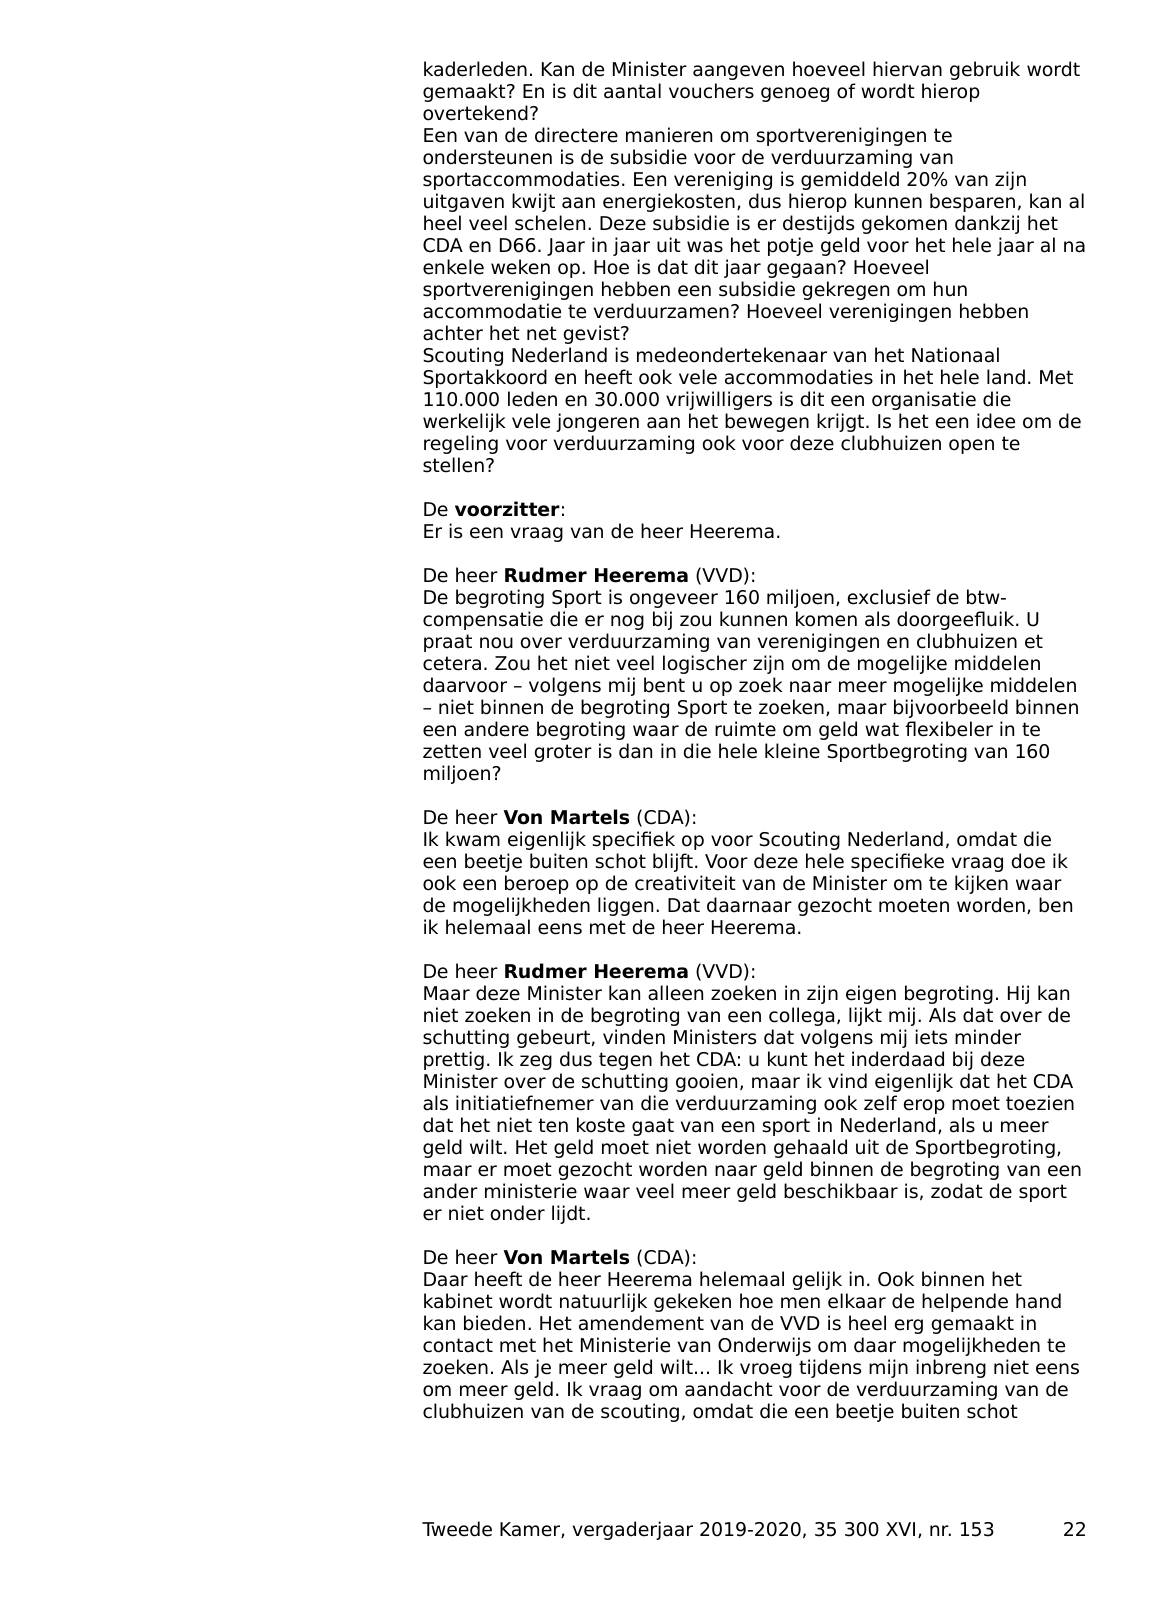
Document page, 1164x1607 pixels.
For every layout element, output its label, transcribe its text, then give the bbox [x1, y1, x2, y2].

text De heer Von Martels (CDA): [422, 1247, 1087, 1269]
text De heer Von Martels (CDA): [422, 807, 1087, 829]
text Een van de directere manieren om sportverenigingen te ondersteunen is de subsidie voor de verduurzaming van sportaccommodaties. Een vereniging is gemiddeld 20% van zijn uitgaven kwijt aan energiekosten, dus hierop kunnen besparen, kan al heel veel schelen. Deze subsidie is er destijds gekomen dankzij het CDA en D66. Jaar in jaar uit was het potje geld voor het hele jaar al na enkele weken op. Hoe is dat dit jaar gegaan? Hoeveel sportverenigingen hebben een subsidie gekregen om hun accommodatie te verduurzamen? Hoeveel verenigingen hebben achter het net gevist? [422, 125, 1087, 345]
text Er is een vraag van de heer Heerema. [422, 521, 1087, 543]
text Ik kwam eigenlijk specifiek op voor Scouting Nederland, omdat die een beetje buiten schot blijft. Voor deze hele specifieke vraag doe ik ook een beroep op de creativiteit van de Minister om te kijken waar de mogelijkheden liggen. Dat daarnaar gezocht moeten worden, ben ik helemaal eens met de heer Heerema. [422, 829, 1087, 939]
text kaderleden. Kan de Minister aangeven hoeveel hiervan gebruik wordt gemaakt? En is dit aantal vouchers genoeg of wordt hierop overtekend? [422, 59, 1087, 125]
text Daar heeft de heer Heerema helemaal gelijk in. Ook binnen het kabinet wordt natuurlijk gekeken hoe men elkaar de helpende hand kan bieden. Het amendement van de VVD is heel erg gemaakt in contact met het Ministerie van Onderwijs om daar mogelijkheden te zoeken. Als je meer geld wilt... Ik vroeg tijdens mijn inbreng niet eens om meer geld. Ik vraag om aandacht voor de verduurzaming van de clubhuizen van de scouting, omdat die een beetje buiten schot [422, 1269, 1087, 1423]
text De heer Rudmer Heerema (VVD): [422, 961, 1087, 983]
text Scouting Nederland is medeondertekenaar van het Nationaal Sportakkoord en heeft ook vele accommodaties in het hele land. Met 110.000 leden en 30.000 vrijwilligers is dit een organisatie die werkelijk vele jongeren aan het bewegen krijgt. Is het een idee om de regeling voor verduurzaming ook voor deze clubhuizen open te stellen? [422, 345, 1087, 477]
text De voorzitter: [422, 499, 1087, 521]
text Maar deze Minister kan alleen zoeken in zijn eigen begroting. Hij kan niet zoeken in de begroting van een collega, lijkt mij. Als dat over de schutting gebeurt, vinden Ministers dat volgens mij iets minder prettig. Ik zeg dus tegen het CDA: u kunt het inderdaad bij deze Minister over de schutting gooien, maar ik vind eigenlijk dat het CDA als initiatiefnemer van die verduurzaming ook zelf erop moet toezien dat het niet ten koste gaat van een sport in Nederland, als u meer geld wilt. Het geld moet niet worden gehaald uit de Sportbegroting, maar er moet gezocht worden naar geld binnen de begroting van een ander ministerie waar veel meer geld beschikbaar is, zodat de sport er niet onder lijdt. [422, 983, 1087, 1225]
text De begroting Sport is ongeveer 160 miljoen, exclusief de btw-compensatie die er nog bij zou kunnen komen als doorgeefluik. U praat nou over verduurzaming van verenigingen en clubhuizen et cetera. Zou het niet veel logischer zijn om de mogelijke middelen daarvoor – volgens mij bent u op zoek naar meer mogelijke middelen – niet binnen de begroting Sport te zoeken, maar bijvoorbeeld binnen een andere begroting waar de ruimte om geld wat flexibeler in te zetten veel groter is dan in die hele kleine Sportbegroting van 160 miljoen? [422, 587, 1087, 785]
text De heer Rudmer Heerema (VVD): [422, 565, 1087, 587]
